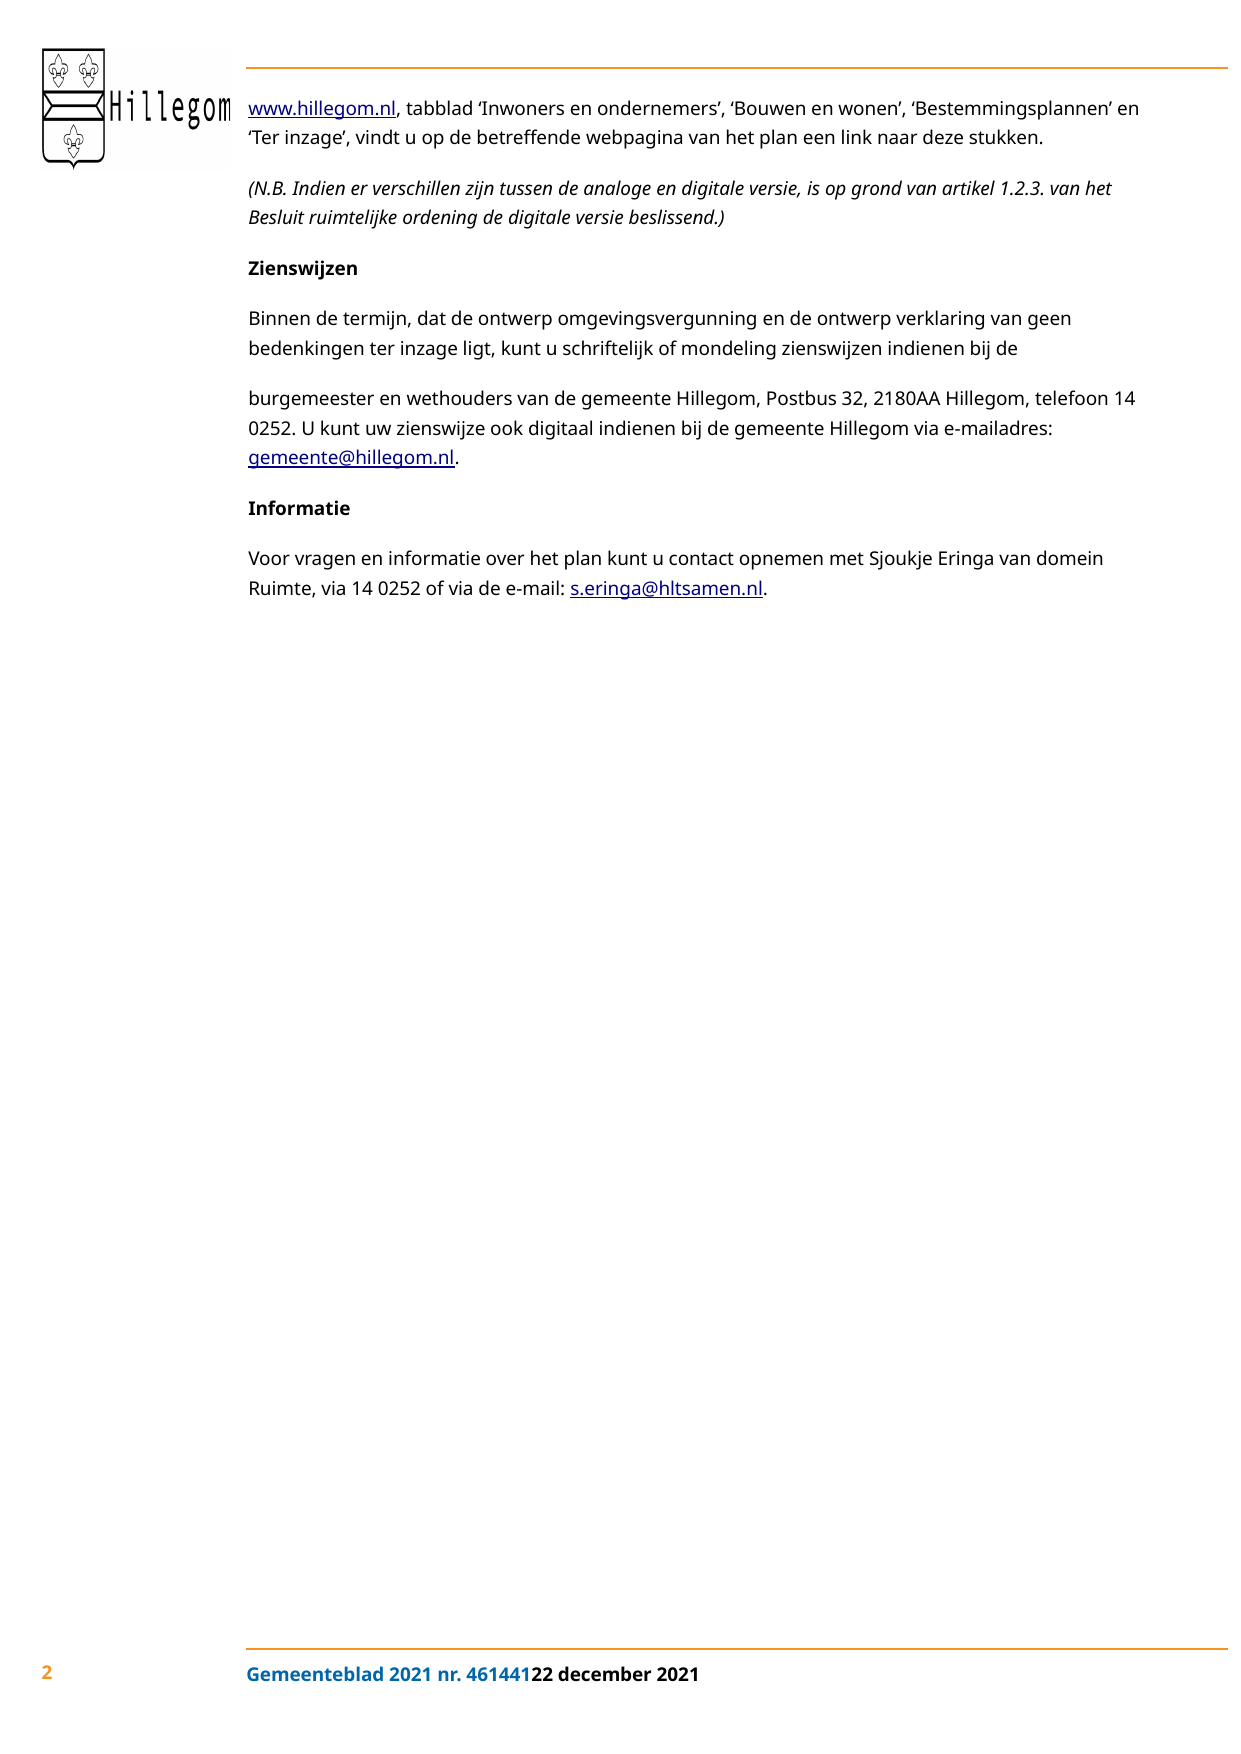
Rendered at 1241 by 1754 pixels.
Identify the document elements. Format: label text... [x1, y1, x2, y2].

text Zienswijzen [248, 255, 1152, 281]
text burgemeester en wethouders van de gemeente Hillegom, Postbus 32, 2180AA Hillegom, telefoon 14 0252. U kunt uw zienswijze ook digitaal indienen bij de gemeente Hillegom via e-mailadres: gemeente@hillegom.nl. [248, 385, 1152, 470]
text Binnen de termijn, dat de ontwerp omgevingsvergunning en de ontwerp verklaring van geen bedenkingen ter inzage ligt, kunt u schriftelijk of mondeling zienswijzen indienen bij de [248, 305, 1152, 361]
picture [41, 47, 231, 172]
text www.hillegom.nl, tabblad ‘Inwoners en ondernemers’, ‘Bouwen en wonen’, ‘Bestemmingsplannen’ en ‘Ter inzage’, vindt u op de betreffende webpagina van het plan een link naar deze stukken. [248, 95, 1152, 150]
text (N.B. Indien er verschillen zijn tussen de analoge en digitale versie, is op grond van artikel 1.2.3. van het Besluit ruimtelijke ordening de digitale versie beslissend.) [248, 175, 1152, 230]
text Voor vragen en informatie over het plan kunt u contact opnemen met Sjoukje Eringa van domein Ruimte, via 14 0252 of via de e-mail: s.eringa@hltsamen.nl. [248, 545, 1152, 601]
text Informatie [248, 495, 1152, 521]
